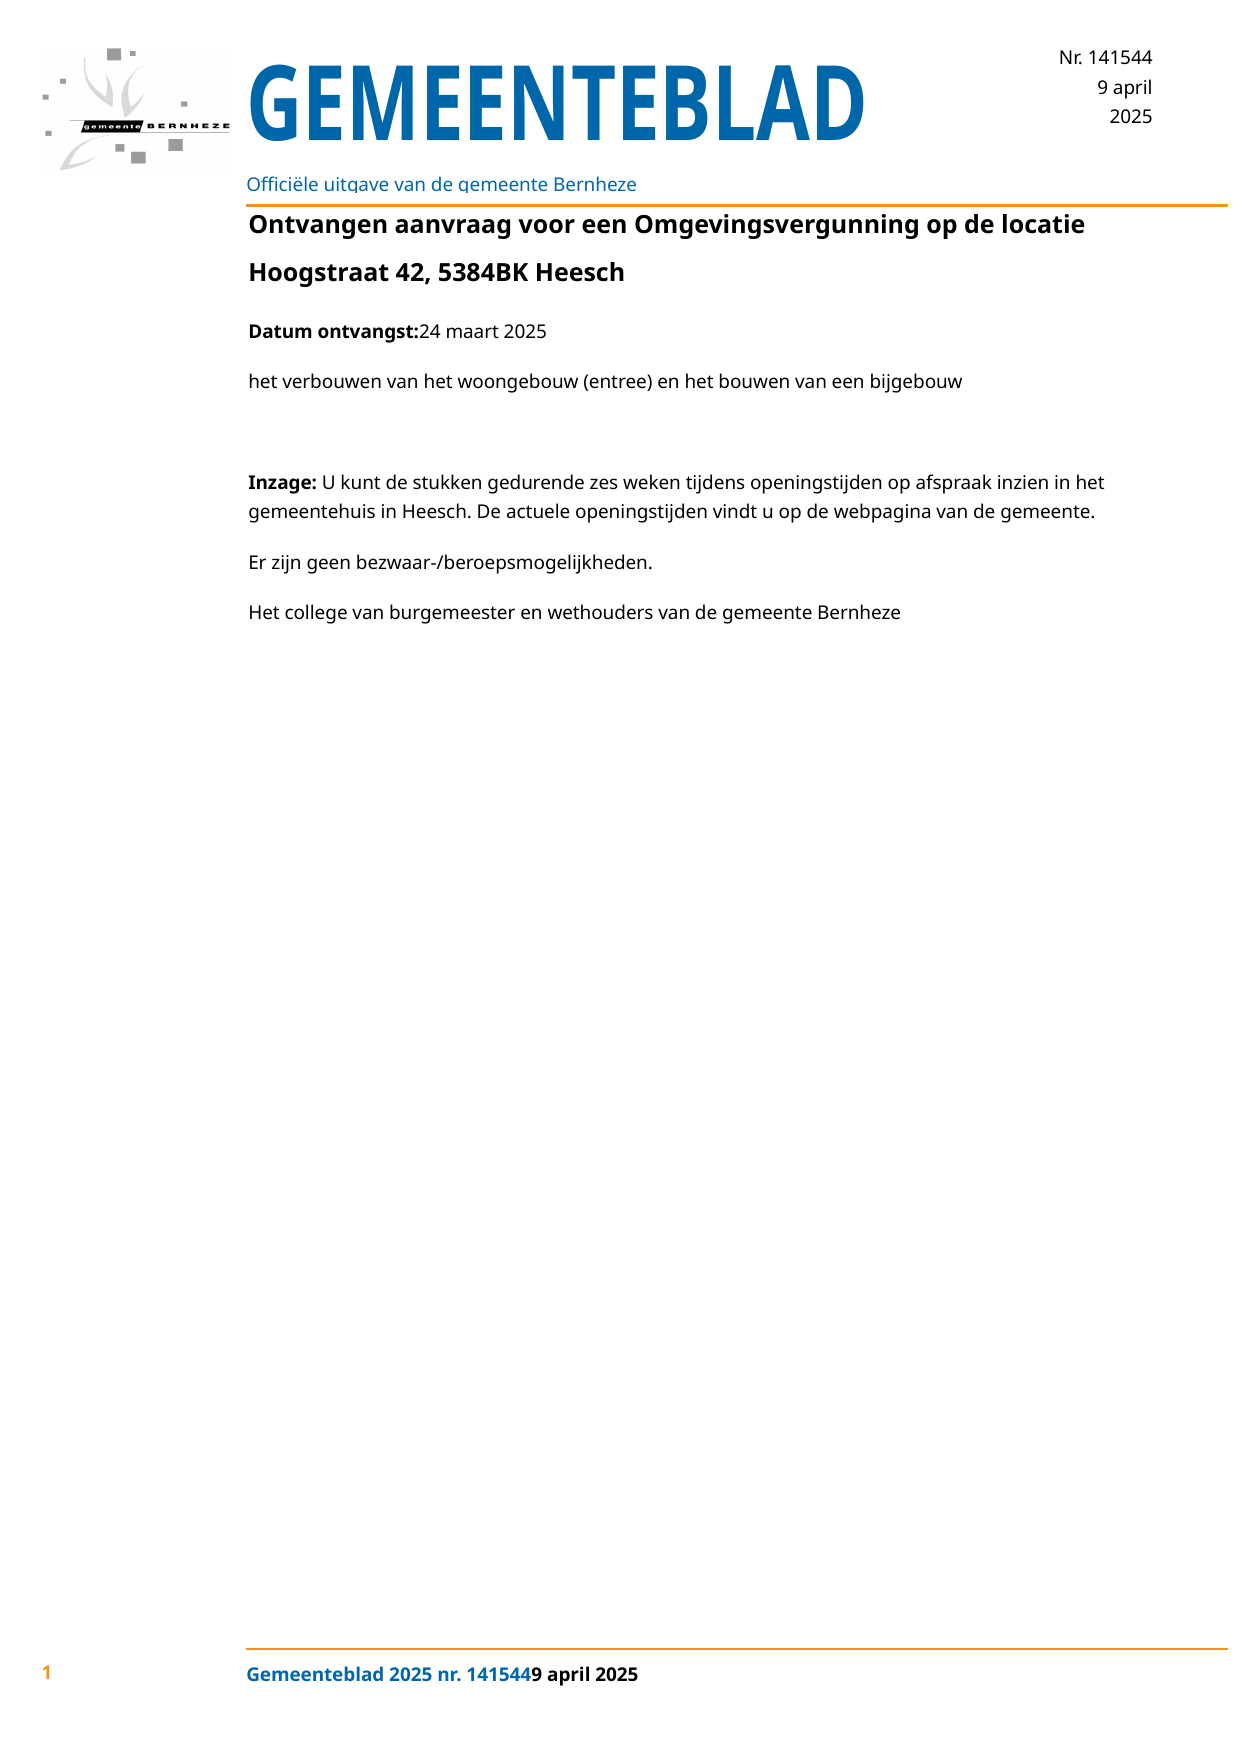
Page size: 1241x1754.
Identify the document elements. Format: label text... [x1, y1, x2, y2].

picture [41, 47, 231, 172]
text het verbouwen van het woongebouw (entree) en het bouwen van een bijgebouw [248, 368, 1152, 394]
text Er zijn geen bezwaar-/beroepsmogelijkheden. [248, 549, 1152, 575]
text Datum ontvangst:24 maart 2025 [248, 318, 1152, 344]
text Inzage: U kunt de stukken gedurende zes weken tijdens openingstijden op afspraak inzien in het gemeentehuis in Heesch. De actuele openingstijden vindt u op de webpagina van de gemeente. [248, 469, 1152, 524]
text Het college van burgemeester en wethouders van de gemeente Bernheze [248, 599, 1152, 625]
text Ontvangen aanvraag voor een Omgevingsvergunning op de locatie Hoogstraat 42, 5384BK Heesch [248, 207, 1152, 288]
